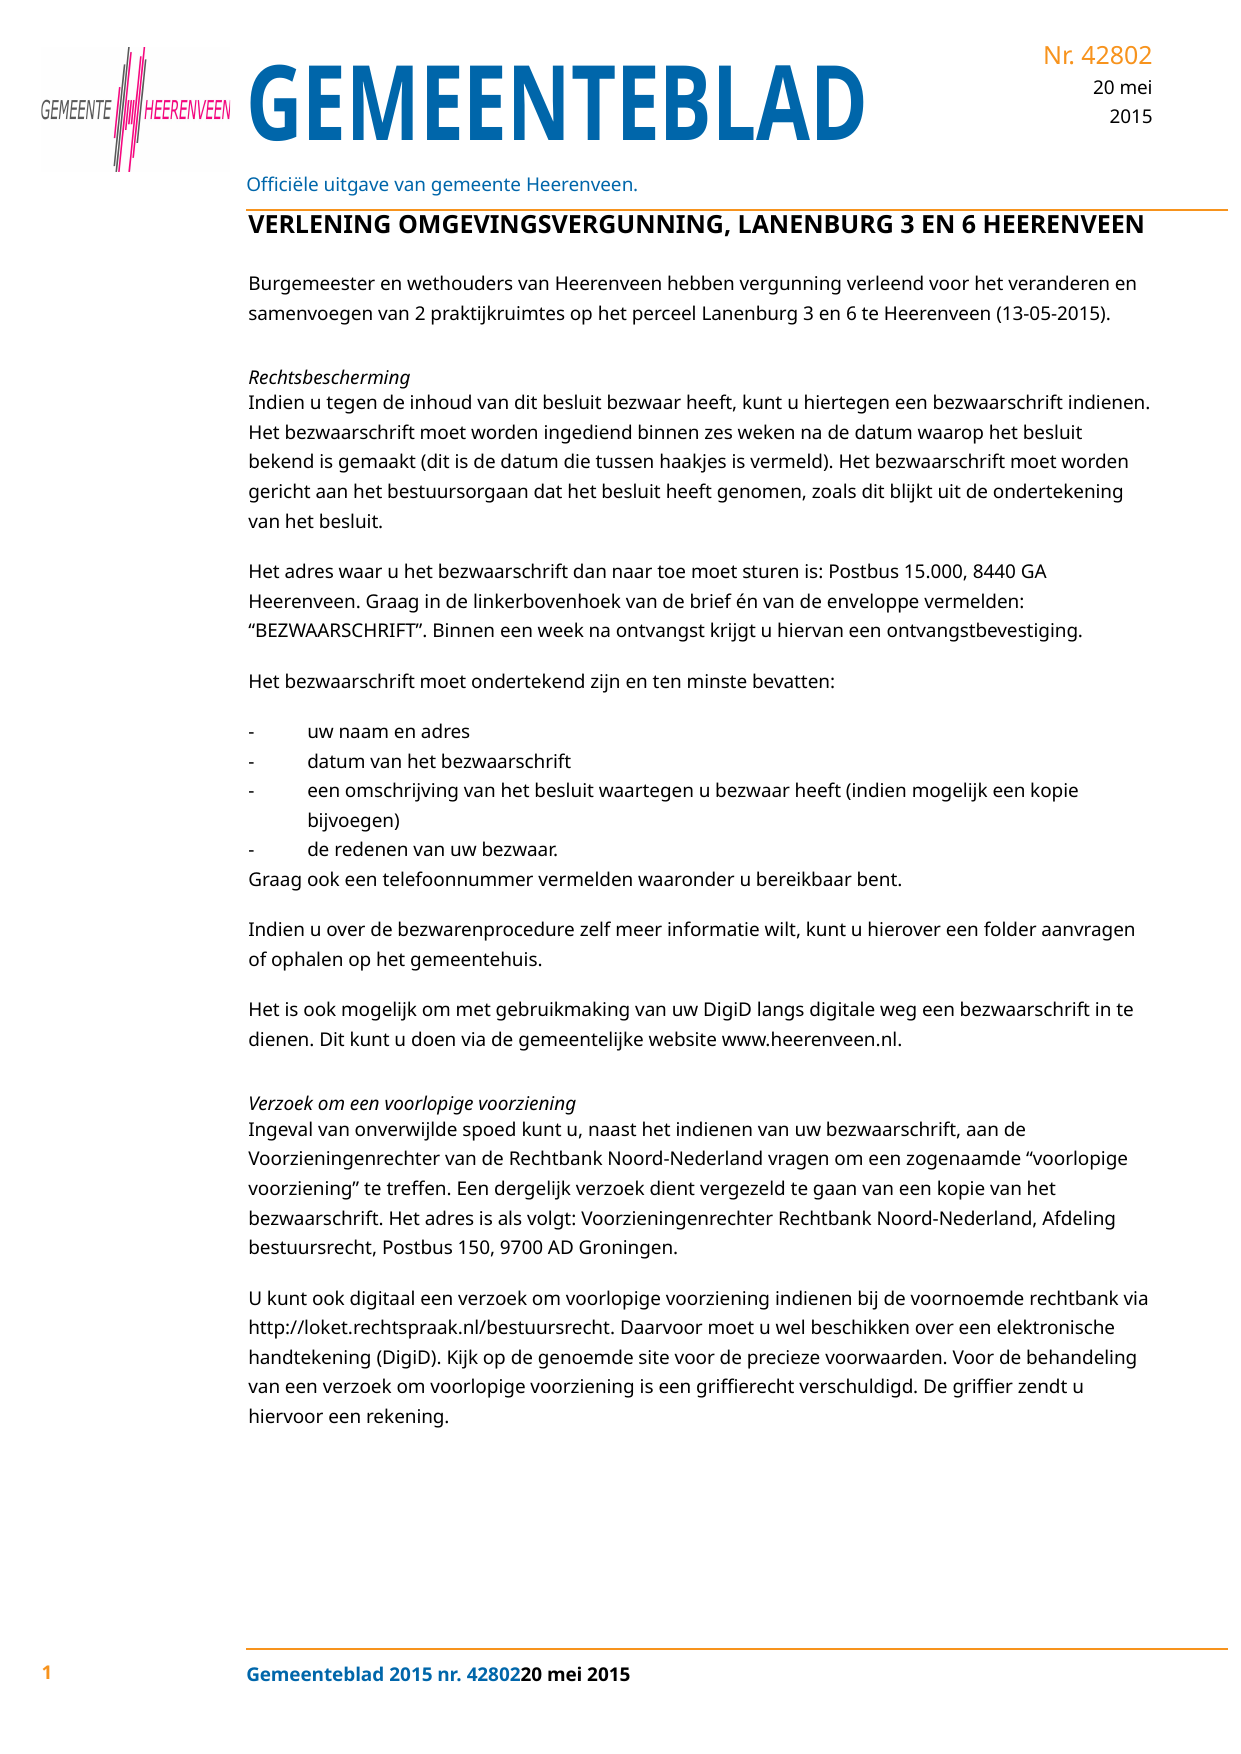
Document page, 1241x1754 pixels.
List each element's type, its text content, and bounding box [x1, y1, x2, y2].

text Rechtsbescherming [248, 364, 1152, 389]
list datum van het bezwaarschrift [248, 748, 1152, 774]
text Het adres waar u het bezwaarschrift dan naar toe moet sturen is: Postbus 15.000, 8440 GA Heerenveen. Graag in de linkerbovenhoek van de brief én van de enveloppe vermelden: “BEZWAARSCHRIFT”. Binnen een week na ontvangst krijgt u hiervan een ontvangstbevestiging. [248, 558, 1152, 643]
text Graag ook een telefoonnummer vermelden waaronder u bereikbaar bent. [248, 866, 1152, 892]
list de redenen van uw bezwaar. [248, 837, 1152, 862]
picture [41, 47, 231, 172]
text Burgemeester en wethouders van Heerenveen hebben vergunning verleend voor het veranderen en samenvoegen van 2 praktijkruimtes op het perceel Lanenburg 3 en 6 te Heerenveen (13-05-2015). [248, 270, 1152, 326]
text Verzoek om een voorlopige voorziening [248, 1090, 1152, 1116]
text Ingeval van onverwijlde spoed kunt u, naast het indienen van uw bezwaarschrift, aan de Voorzieningenrechter van de Rechtbank Noord-Nederland vragen om een zogenaamde “voorlopige voorziening” te treffen. Een dergelijk verzoek dient vergezeld te gaan van een kopie van het bezwaarschrift. Het adres is als volgt: Voorzieningenrechter Rechtbank Noord-Nederland, Afdeling bestuursrecht, Postbus 150, 9700 AD Groningen. [248, 1116, 1152, 1260]
text VERLENING OMGEVINGSVERGUNNING, LANENBURG 3 EN 6 HEERENVEEN [248, 211, 1152, 241]
list uw naam en adres [248, 718, 1152, 744]
text Indien u over de bezwarenprocedure zelf meer informatie wilt, kunt u hierover een folder aanvragen of ophalen op het gemeentehuis. [248, 917, 1152, 972]
text Het is ook mogelijk om met gebruikmaking van uw DigiD langs digitale weg een bezwaarschrift in te dienen. Dit kunt u doen via de gemeentelijke website www.heerenveen.nl. [248, 997, 1152, 1052]
list een omschrijving van het besluit waartegen u bezwaar heeft (indien mogelijk een kopie bijvoegen) [248, 777, 1152, 833]
text Indien u tegen de inhoud van dit besluit bezwaar heeft, kunt u hiertegen een bezwaarschrift indienen. Het bezwaarschrift moet worden ingediend binnen zes weken na de datum waarop het besluit bekend is gemaakt (dit is de datum die tussen haakjes is vermeld). Het bezwaarschrift moet worden gericht aan het bestuursorgaan dat het besluit heeft genomen, zoals dit blijkt uit de ondertekening van het besluit. [248, 389, 1152, 534]
text Het bezwaarschrift moet ondertekend zijn en ten minste bevatten: [248, 668, 1152, 694]
text U kunt ook digitaal een verzoek om voorlopige voorziening indienen bij de voornoemde rechtbank via http://loket.rechtspraak.nl/bestuursrecht. Daarvoor moet u wel beschikken over een elektronische handtekening (DigiD). Kijk op de genoemde site voor de precieze voorwaarden. Voor de behandeling van een verzoek om voorlopige voorziening is een griffierecht verschuldigd. De griffier zendt u hiervoor een rekening. [248, 1285, 1152, 1429]
